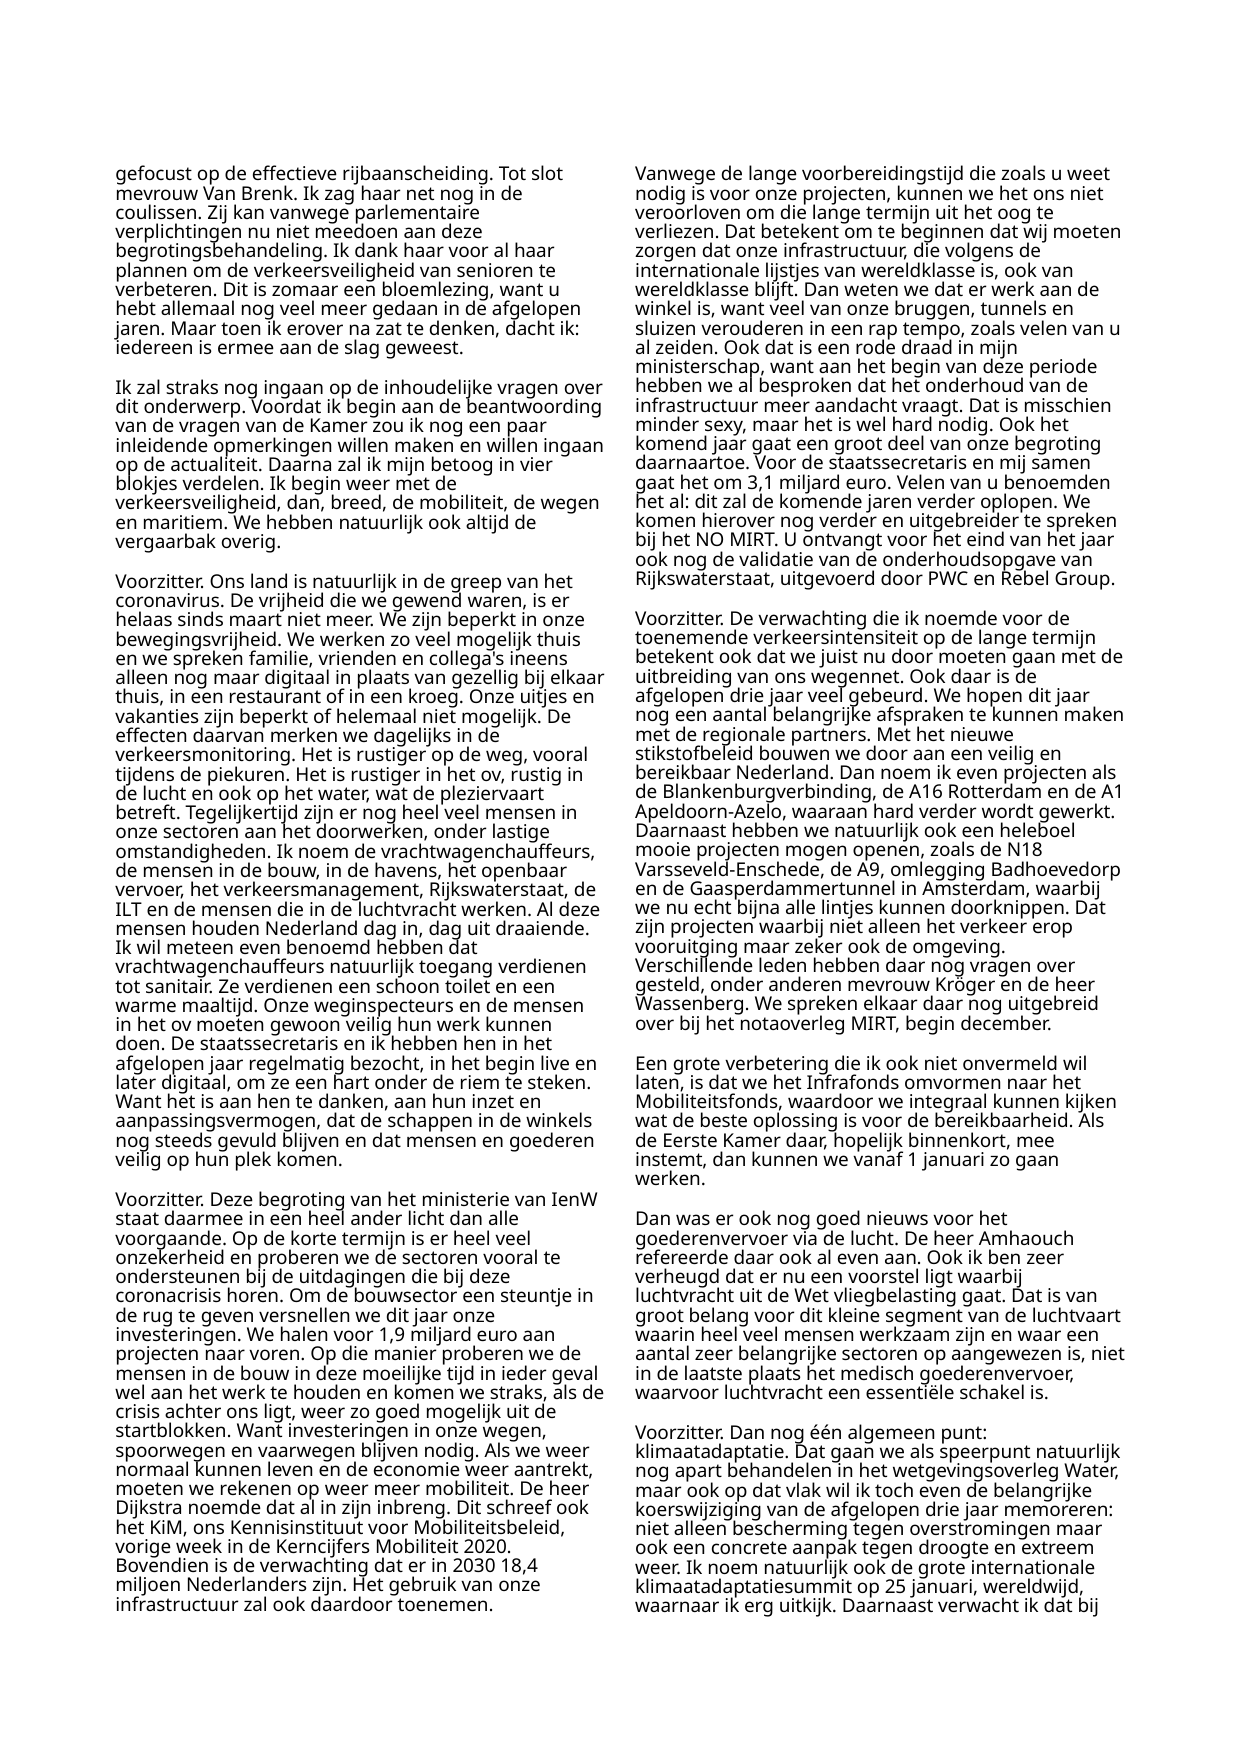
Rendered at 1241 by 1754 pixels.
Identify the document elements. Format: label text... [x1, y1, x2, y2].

text Voorzitter. Deze begroting van het ministerie van IenW staat daarmee in een heel ander licht dan alle voorgaande. Op de korte termijn is er heel veel onzekerheid en proberen we de sectoren vooral te ondersteunen bij de uitdagingen die bij deze coronacrisis horen. Om de bouwsector een steuntje in de rug te geven versnellen we dit jaar onze investeringen. We halen voor 1,9 miljard euro aan projecten naar voren. Op die manier proberen we de mensen in de bouw in deze moeilijke tijd in ieder geval wel aan het werk te houden en komen we straks, als de crisis achter ons ligt, weer zo goed mogelijk uit de startblokken. Want investeringen in onze wegen, spoorwegen en vaarwegen blijven nodig. Als we weer normaal kunnen leven en de economie weer aantrekt, moeten we rekenen op weer meer mobiliteit. De heer Dijkstra noemde dat al in zijn inbreng. Dit schreef ook het KiM, ons Kennisinstituut voor Mobiliteitsbeleid, vorige week in de Kerncijfers Mobiliteit 2020. Bovendien is de verwachting dat er in 2030 18,4 miljoen Nederlanders zijn. Het gebruik van onze infrastructuur zal ook daardoor toenemen. [115, 1191, 605, 1615]
text Ik zal straks nog ingaan op de inhoudelijke vragen over dit onderwerp. Voordat ik begin aan de beantwoording van de vragen van de Kamer zou ik nog een paar inleidende opmerkingen willen maken en willen ingaan op de actualiteit. Daarna zal ik mijn betoog in vier blokjes verdelen. Ik begin weer met de verkeersveiligheid, dan, breed, de mobiliteit, de wegen en maritiem. We hebben natuurlijk ook altijd de vergaarbak overig. [115, 379, 605, 552]
text Een grote verbetering die ik ook niet onvermeld wil laten, is dat we het Infrafonds omvormen naar het Mobiliteitsfonds, waardoor we integraal kunnen kijken wat de beste oplossing is voor de bereikbaarheid. Als de Eerste Kamer daar, hopelijk binnenkort, mee instemt, dan kunnen we vanaf 1 januari zo gaan werken. [635, 1055, 1125, 1189]
text Dan was er ook nog goed nieuws voor het goederenvervoer via de lucht. De heer Amhaouch refereerde daar ook al even aan. Ook ik ben zeer verheugd dat er nu een voorstel ligt waarbij luchtvracht uit de Wet vliegbelasting gaat. Dat is van groot belang voor dit kleine segment van de luchtvaart waarin heel veel mensen werkzaam zijn en waar een aantal zeer belangrijke sectoren op aangewezen is, niet in de laatste plaats het medisch goederenvervoer, waarvoor luchtvracht een essentiële schakel is. [635, 1210, 1125, 1403]
text Voorzitter. Dan nog één algemeen punt: klimaatadaptatie. Dat gaan we als speerpunt natuurlijk nog apart behandelen in het wetgevingsoverleg Water, maar ook op dat vlak wil ik toch even de belangrijke koerswijziging van de afgelopen drie jaar memoreren: niet alleen bescherming tegen overstromingen maar ook een concrete aanpak tegen droogte en extreem weer. Ik noem natuurlijk ook de grote internationale klimaatadaptatiesummit op 25 januari, wereldwijd, waarnaar ik erg uitkijk. Daarnaast verwacht ik dat bij [635, 1424, 1125, 1616]
text Voorzitter. Ons land is natuurlijk in de greep van het coronavirus. De vrijheid die we gewend waren, is er helaas sinds maart niet meer. We zijn beperkt in onze bewegingsvrijheid. We werken zo veel mogelijk thuis en we spreken familie, vrienden en collega's ineens alleen nog maar digitaal in plaats van gezellig bij elkaar thuis, in een restaurant of in een kroeg. Onze uitjes en vakanties zijn beperkt of helemaal niet mogelijk. De effecten daarvan merken we dagelijks in de verkeersmonitoring. Het is rustiger op de weg, vooral tijdens de piekuren. Het is rustiger in het ov, rustig in de lucht en ook op het water, wat de pleziervaart betreft. Tegelijkertijd zijn er nog heel veel mensen in onze sectoren aan het doorwerken, onder lastige omstandigheden. Ik noem de vrachtwagenchauffeurs, de mensen in de bouw, in de havens, het openbaar vervoer, het verkeersmanagement, Rijkswaterstaat, de ILT en de mensen die in de luchtvracht werken. Al deze mensen houden Nederland dag in, dag uit draaiende. Ik wil meteen even benoemd hebben dat vrachtwagenchauffeurs natuurlijk toegang verdienen tot sanitair. Ze verdienen een schoon toilet en een warme maaltijd. Onze weginspecteurs en de mensen in het ov moeten gewoon veilig hun werk kunnen doen. De staatssecretaris en ik hebben hen in het afgelopen jaar regelmatig bezocht, in het begin live en later digitaal, om ze een hart onder de riem te steken. Want het is aan hen te danken, aan hun inzet en aanpassingsvermogen, dat de schappen in de winkels nog steeds gevuld blijven en dat mensen en goederen veilig op hun plek komen. [115, 573, 605, 1170]
text Vanwege de lange voorbereidingstijd die zoals u weet nodig is voor onze projecten, kunnen we het ons niet veroorloven om die lange termijn uit het oog te verliezen. Dat betekent om te beginnen dat wij moeten zorgen dat onze infrastructuur, die volgens de internationale lijstjes van wereldklasse is, ook van wereldklasse blijft. Dan weten we dat er werk aan de winkel is, want veel van onze bruggen, tunnels en sluizen verouderen in een rap tempo, zoals velen van u al zeiden. Ook dat is een rode draad in mijn ministerschap, want aan het begin van deze periode hebben we al besproken dat het onderhoud van de infrastructuur meer aandacht vraagt. Dat is misschien minder sexy, maar het is wel hard nodig. Ook het komend jaar gaat een groot deel van onze begroting daarnaartoe. Voor de staatssecretaris en mij samen gaat het om 3,1 miljard euro. Velen van u benoemden het al: dit zal de komende jaren verder oplopen. We komen hierover nog verder en uitgebreider te spreken bij het NO MIRT. U ontvangt voor het eind van het jaar ook nog de validatie van de onderhoudsopgave van Rijkswaterstaat, uitgevoerd door PWC en Rebel Group. [635, 165, 1125, 589]
text gefocust op de effectieve rijbaanscheiding. Tot slot mevrouw Van Brenk. Ik zag haar net nog in de coulissen. Zij kan vanwege parlementaire verplichtingen nu niet meedoen aan deze begrotingsbehandeling. Ik dank haar voor al haar plannen om de verkeersveiligheid van senioren te verbeteren. Dit is zomaar een bloemlezing, want u hebt allemaal nog veel meer gedaan in de afgelopen jaren. Maar toen ik erover na zat te denken, dacht ik: iedereen is ermee aan de slag geweest. [115, 165, 605, 358]
text Voorzitter. De verwachting die ik noemde voor de toenemende verkeersintensiteit op de lange termijn betekent ook dat we juist nu door moeten gaan met de uitbreiding van ons wegennet. Ook daar is de afgelopen drie jaar veel gebeurd. We hopen dit jaar nog een aantal belangrijke afspraken te kunnen maken met de regionale partners. Met het nieuwe stikstofbeleid bouwen we door aan een veilig en bereikbaar Nederland. Dan noem ik even projecten als de Blankenburgverbinding, de A16 Rotterdam en de A1 Apeldoorn-Azelo, waaraan hard verder wordt gewerkt. Daarnaast hebben we natuurlijk ook een heleboel mooie projecten mogen openen, zoals de N18 Varsseveld-Enschede, de A9, omlegging Badhoevedorp en de Gaasperdammertunnel in Amsterdam, waarbij we nu echt bijna alle lintjes kunnen doorknippen. Dat zijn projecten waarbij niet alleen het verkeer erop vooruitging maar zeker ook de omgeving. Verschillende leden hebben daar nog vragen over gesteld, onder anderen mevrouw Kröger en de heer Wassenberg. We spreken elkaar daar nog uitgebreid over bij het notaoverleg MIRT, begin december. [635, 610, 1125, 1034]
